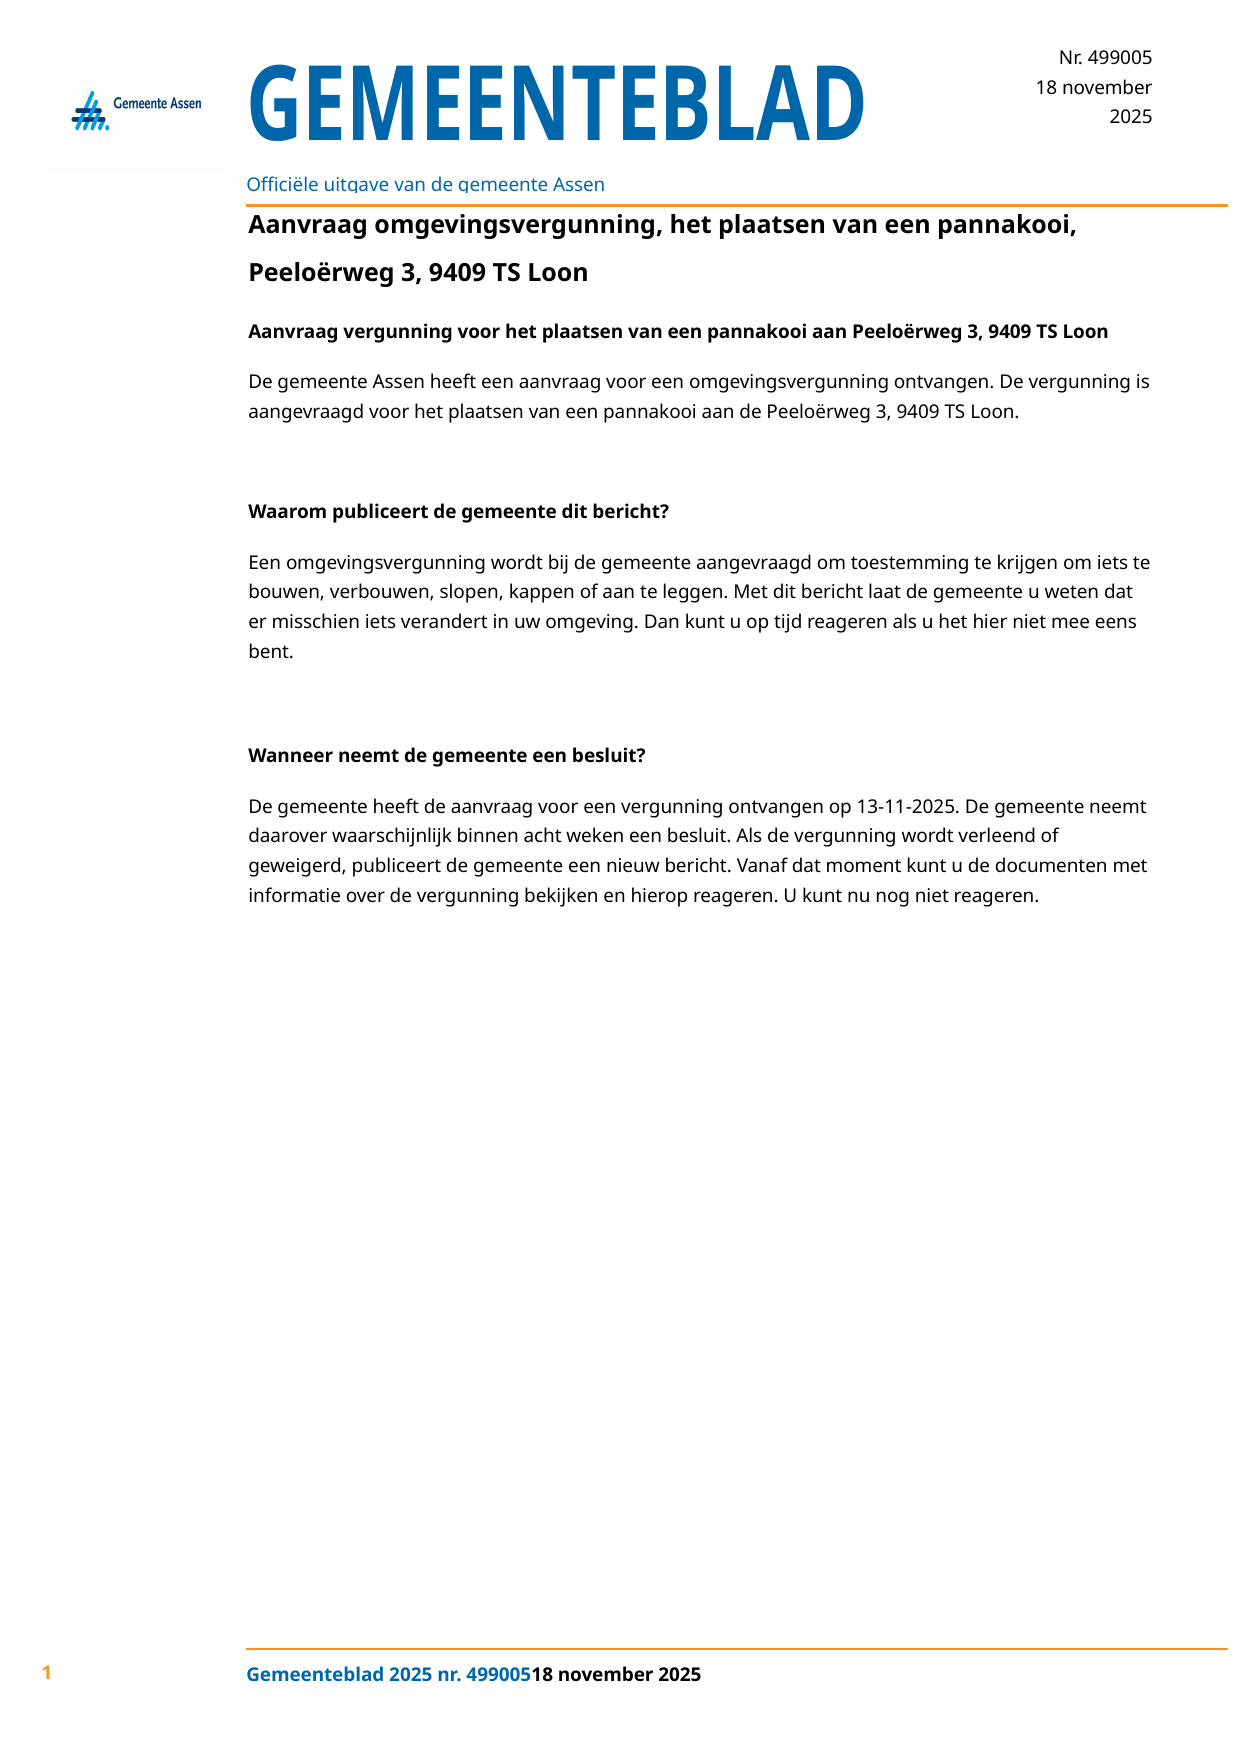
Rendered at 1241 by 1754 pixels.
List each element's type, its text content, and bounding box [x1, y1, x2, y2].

picture [41, 47, 231, 172]
text Een omgevingsvergunning wordt bij de gemeente aangevraagd om toestemming te krijgen om iets te bouwen, verbouwen, slopen, kappen of aan te leggen. Met dit bericht laat de gemeente u weten dat er misschien iets verandert in uw omgeving. Dan kunt u op tijd reageren als u het hier niet mee eens bent. [248, 549, 1152, 664]
text Aanvraag omgevingsvergunning, het plaatsen van een pannakooi, Peeloërweg 3, 9409 TS Loon [248, 207, 1152, 288]
text ﻿Wanneer neemt de gemeente een besluit? [248, 739, 1152, 768]
text Waarom publiceert de gemeente dit bericht? [248, 499, 1152, 524]
text De gemeente Assen heeft een aanvraag voor een omgevingsvergunning ontvangen. De vergunning is aangevraagd voor het plaatsen van een pannakooi aan de Peeloërweg 3, 9409 TS Loon. [248, 368, 1152, 424]
text De gemeente heeft de aanvraag voor een vergunning ontvangen op 13-11-2025. De gemeente neemt daarover waarschijnlijk binnen acht weken een besluit. Als de vergunning wordt verleend of geweigerd, publiceert de gemeente een nieuw bericht. Vanaf dat moment kunt u de documenten met informatie over de vergunning bekijken en hierop reageren. U kunt nu nog niet reageren. [248, 793, 1152, 908]
text Aanvraag vergunning voor het plaatsen van een pannakooi aan Peeloërweg 3, 9409 TS Loon [248, 318, 1152, 344]
